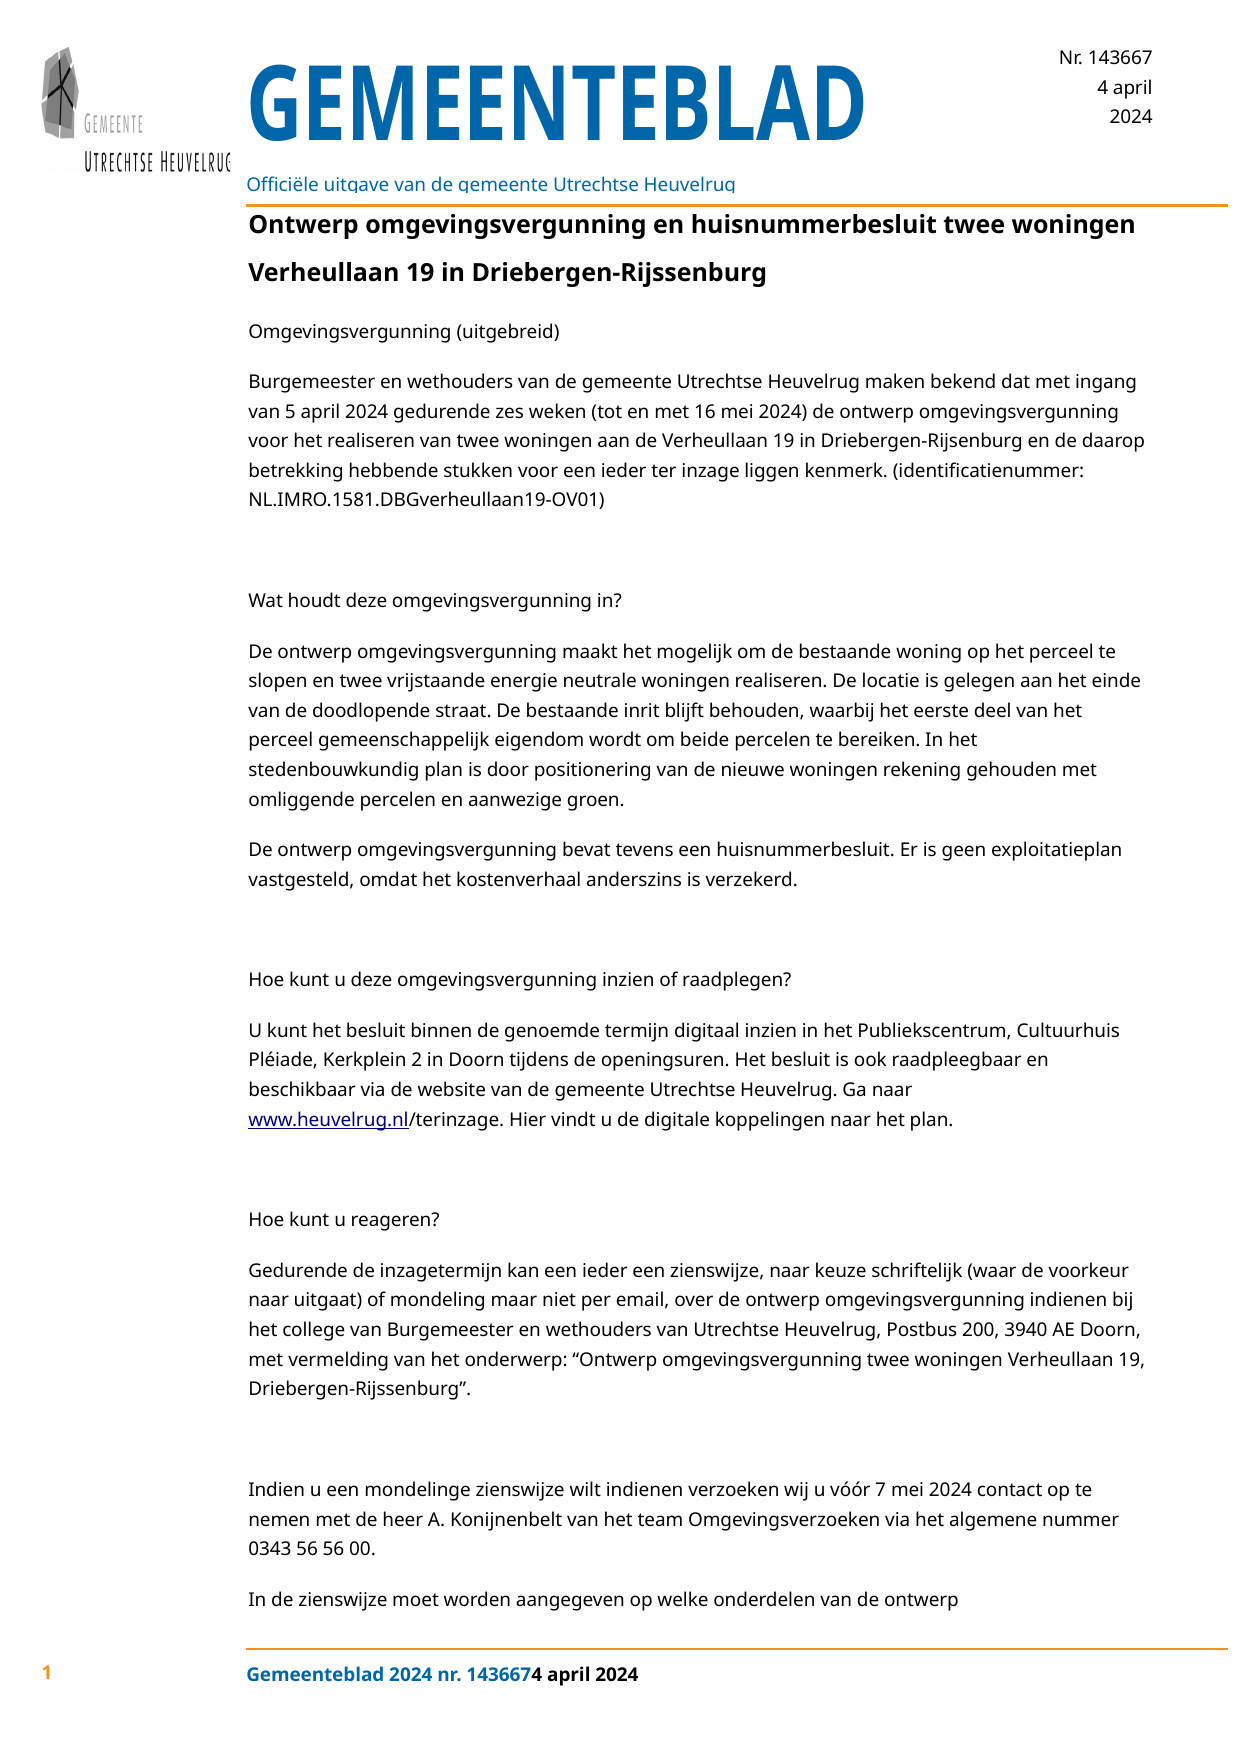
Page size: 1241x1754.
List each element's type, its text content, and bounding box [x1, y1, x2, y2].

text Gedurende de inzagetermijn kan een ieder een zienswijze, naar keuze schriftelijk (waar de voorkeur naar uitgaat) of mondeling maar niet per email, over de ontwerp omgevingsvergunning indienen bij het college van Burgemeester en wethouders van Utrechtse Heuvelrug, Postbus 200, 3940 AE Doorn, met vermelding van het onderwerp: “Ontwerp omgevingsvergunning twee woningen Verheullaan 19, Driebergen-Rijssenburg”. [248, 1257, 1152, 1401]
text Omgevingsvergunning (uitgebreid) [248, 318, 1152, 344]
text Hoe kunt u reageren? [248, 1207, 1152, 1232]
text Burgemeester en wethouders van de gemeente Utrechtse Heuvelrug maken bekend dat met ingang van 5 april 2024 gedurende zes weken (tot en met 16 mei 2024) de ontwerp omgevingsvergunning voor het realiseren van twee woningen aan de Verheullaan 19 in Driebergen-Rijsenburg en de daarop betrekking hebbende stukken voor een ieder ter inzage liggen kenmerk. (identificatienummer: NL.IMRO.1581.DBGverheullaan19-OV01) [248, 368, 1152, 512]
text Indien u een mondelinge zienswijze wilt indienen verzoeken wij u vóór 7 mei 2024 contact op te nemen met de heer A. Konijnenbelt van het team Omgevingsverzoeken via het algemene nummer 0343 56 56 00. [248, 1476, 1152, 1561]
text Hoe kunt u deze omgevingsvergunning inzien of raadplegen? [248, 967, 1152, 992]
text U kunt het besluit binnen de genoemde termijn digitaal inzien in het Publiekscentrum, Cultuurhuis Pléiade, Kerkplein 2 in Doorn tijdens de openingsuren. Het besluit is ook raadpleegbaar en beschikbaar via de website van de gemeente Utrechtse Heuvelrug. Ga naar www.heuvelrug.nl/terinzage. Hier vindt u de digitale koppelingen naar het plan. [248, 1017, 1152, 1132]
text Ontwerp omgevingsvergunning en huisnummerbesluit twee woningen Verheullaan 19 in Driebergen-Rijssenburg [248, 207, 1152, 288]
text De ontwerp omgevingsvergunning bevat tevens een huisnummerbesluit. Er is geen exploitatieplan vastgesteld, omdat het kostenverhaal anderszins is verzekerd. [248, 836, 1152, 892]
picture [41, 47, 231, 172]
text De ontwerp omgevingsvergunning maakt het mogelijk om de bestaande woning op het perceel te slopen en twee vrijstaande energie neutrale woningen realiseren. De locatie is gelegen aan het einde van de doodlopende straat. De bestaande inrit blijft behouden, waarbij het eerste deel van het perceel gemeenschappelijk eigendom wordt om beide percelen te bereiken. In het stedenbouwkundig plan is door positionering van de nieuwe woningen rekening gehouden met omliggende percelen en aanwezige groen. [248, 638, 1152, 812]
text Wat houdt deze omgevingsvergunning in? [248, 587, 1152, 613]
text In de zienswijze moet worden aangegeven op welke onderdelen van de ontwerp [248, 1586, 1152, 1612]
